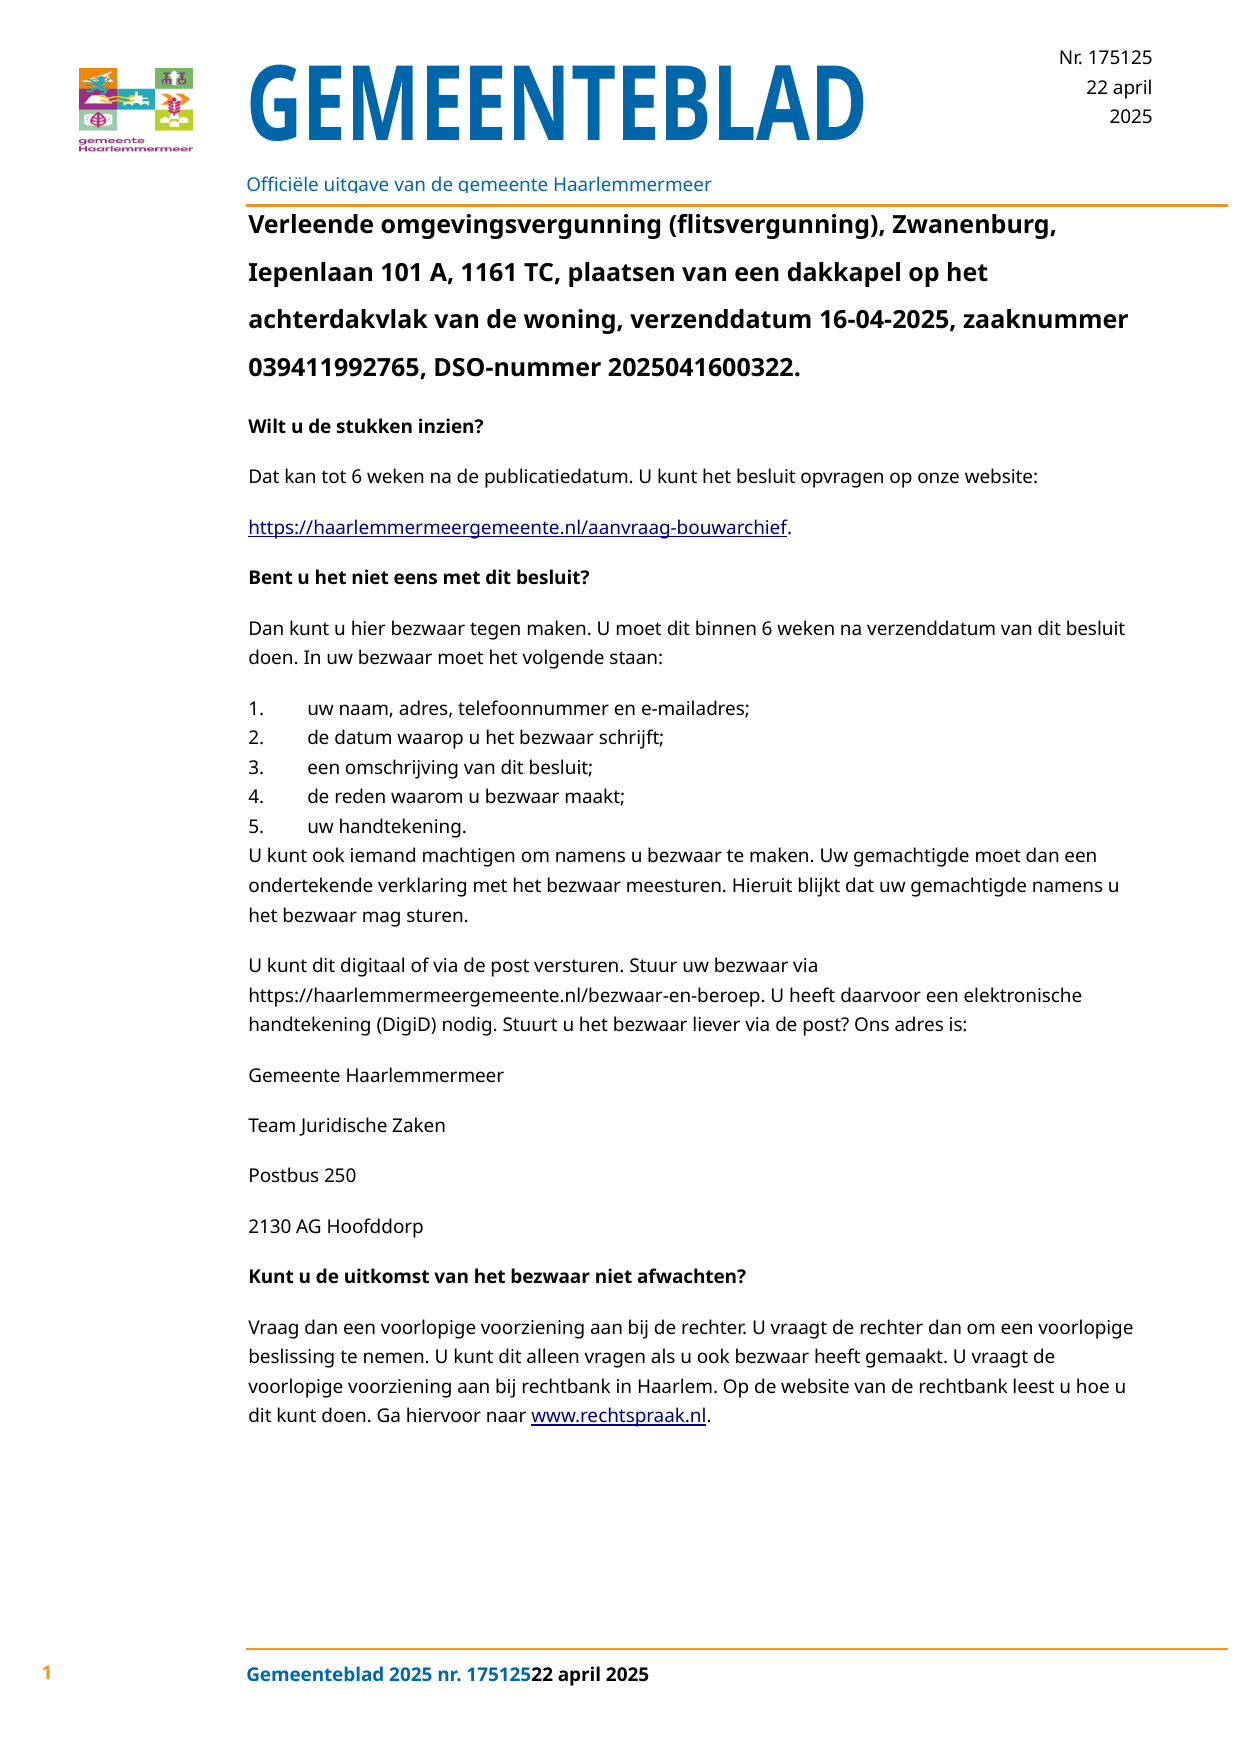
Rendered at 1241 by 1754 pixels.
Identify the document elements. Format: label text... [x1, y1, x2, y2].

text Kunt u de uitkomst van het bezwaar niet afwachten? [248, 1263, 1152, 1289]
text Vraag dan een voorlopige voorziening aan bij de rechter. U vraagt de rechter dan om een voorlopige beslissing te nemen. U kunt dit alleen vragen als u ook bezwaar heeft gemaakt. U vraagt de voorlopige voorziening aan bij rechtbank in Haarlem. Op de website van de rechtbank leest u hoe u dit kunt doen. Ga hiervoor naar www.rechtspraak.nl. [248, 1314, 1152, 1428]
text https://haarlemmermeergemeente.nl/aanvraag-bouwarchief. [248, 514, 1152, 540]
text Gemeente Haarlemmermeer [248, 1062, 1152, 1088]
text Dan kunt u hier bezwaar tegen maken. U moet dit binnen 6 weken na verzenddatum van dit besluit doen. In uw bezwaar moet het volgende staan: [248, 615, 1152, 670]
list uw handtekening. [248, 813, 1152, 839]
text U kunt dit digitaal of via de post versturen. Stuur uw bezwaar via https://haarlemmermeergemeente.nl/bezwaar-en-beroep. U heeft daarvoor een elektronische handtekening (DigiD) nodig. Stuurt u het bezwaar liever via de post? Ons adres is: [248, 952, 1152, 1037]
text Verleende omgevingsvergunning (flitsvergunning), Zwanenburg, Iepenlaan 101 A, 1161 TC, plaatsen van een dakkapel op het achterdakvlak van de woning, verzenddatum 16-04-2025, zaaknummer 039411992765, DSO-nummer 2025041600322. [248, 207, 1152, 384]
text Team Juridische Zaken [248, 1112, 1152, 1138]
list uw naam, adres, telefoonnummer en e-mailadres; [248, 695, 1152, 721]
text Postbus 250 [248, 1163, 1152, 1188]
text Bent u het niet eens met dit besluit? [248, 564, 1152, 590]
picture [41, 47, 231, 172]
text Wilt u de stukken inzien? [248, 413, 1152, 439]
list de datum waarop u het bezwaar schrijft; [248, 724, 1152, 750]
text Dat kan tot 6 weken na de publicatiedatum. U kunt het besluit opvragen op onze website: [248, 463, 1152, 489]
text 2130 AG Hoofddorp [248, 1213, 1152, 1239]
text U kunt ook iemand machtigen om namens u bezwaar te maken. Uw gemachtigde moet dan een ondertekende verklaring met het bezwaar meesturen. Hieruit blijkt dat uw gemachtigde namens u het bezwaar mag sturen. [248, 843, 1152, 928]
list een omschrijving van dit besluit; [248, 754, 1152, 780]
list de reden waarom u bezwaar maakt; [248, 783, 1152, 809]
